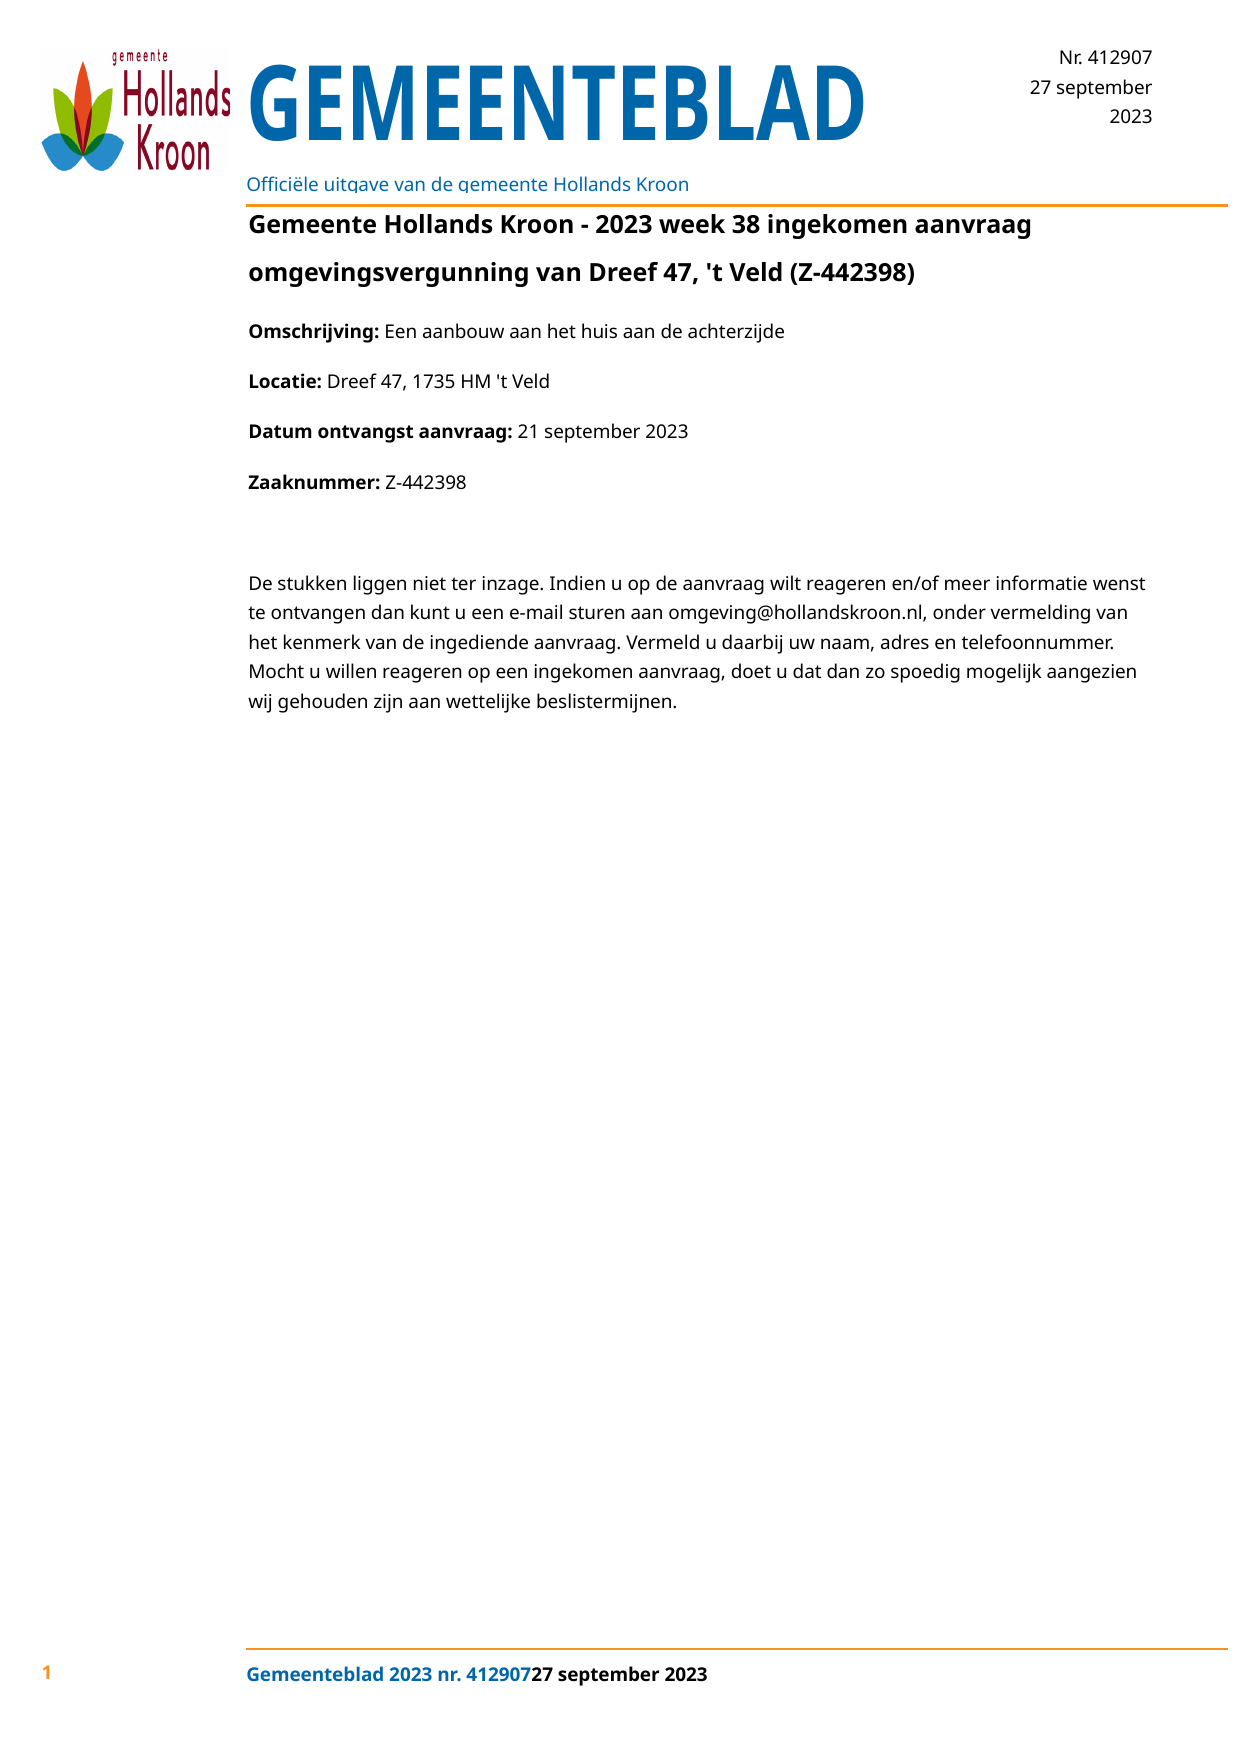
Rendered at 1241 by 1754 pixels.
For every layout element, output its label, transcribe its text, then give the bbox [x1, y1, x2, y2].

picture [41, 47, 231, 172]
text De stukken liggen niet ter inzage. Indien u op de aanvraag wilt reageren en/of meer informatie wenst te ontvangen dan kunt u een e-mail sturen aan omgeving@hollandskroon.nl, onder vermelding van het kenmerk van de ingediende aanvraag. Vermeld u daarbij uw naam, adres en telefoonnummer. Mocht u willen reageren op een ingekomen aanvraag, doet u dat dan zo spoedig mogelijk aangezien wij gehouden zijn aan wettelijke beslistermijnen. [248, 570, 1152, 714]
text Datum ontvangst aanvraag: 21 september 2023 [248, 419, 1152, 444]
text Zaaknummer: Z-442398 [248, 469, 1152, 495]
text Omschrijving: Een aanbouw aan het huis aan de achterzijde [248, 318, 1152, 344]
text Gemeente Hollands Kroon - 2023 week 38 ingekomen aanvraag omgevingsvergunning van Dreef 47, 't Veld (Z-442398) [248, 207, 1152, 288]
text Locatie: Dreef 47, 1735 HM 't Veld [248, 368, 1152, 394]
